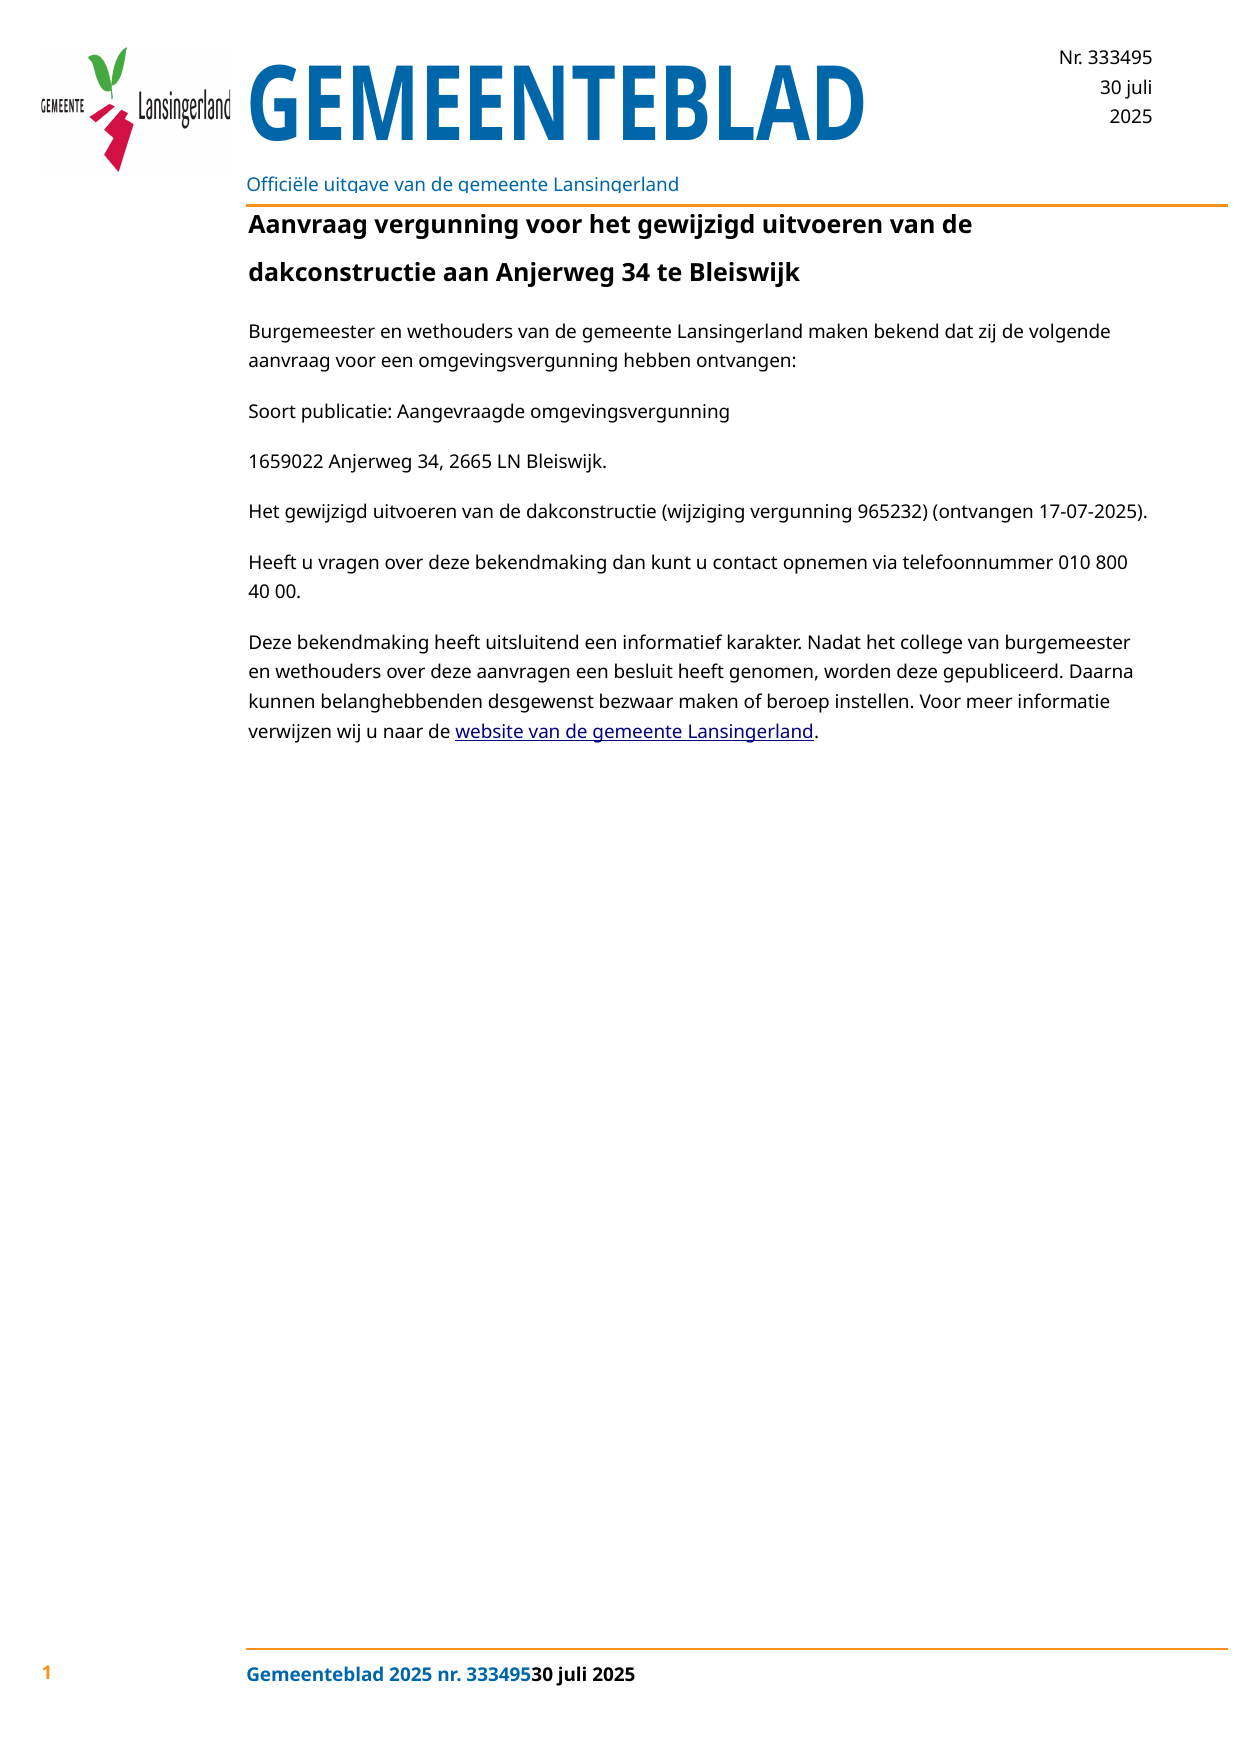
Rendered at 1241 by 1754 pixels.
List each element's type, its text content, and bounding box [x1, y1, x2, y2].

picture [41, 47, 231, 172]
text Burgemeester en wethouders van de gemeente Lansingerland maken bekend dat zij de volgende aanvraag voor een omgevingsvergunning hebben ontvangen: [248, 318, 1152, 373]
text Het gewijzigd uitvoeren van de dakconstructie (wijziging vergunning 965232) (ontvangen 17-07-2025). [248, 499, 1152, 524]
text 1659022 Anjerweg 34, 2665 LN Bleiswijk. [248, 448, 1152, 474]
text Soort publicatie: Aangevraagde omgevingsvergunning [248, 398, 1152, 424]
text Aanvraag vergunning voor het gewijzigd uitvoeren van de dakconstructie aan Anjerweg 34 te Bleiswijk [248, 207, 1152, 288]
text Deze bekendmaking heeft uitsluitend een informatief karakter. Nadat het college van burgemeester en wethouders over deze aanvragen een besluit heeft genomen, worden deze gepubliceerd. Daarna kunnen belanghebbenden desgewenst bezwaar maken of beroep instellen. Voor meer informatie verwijzen wij u naar de website van de gemeente Lansingerland. [248, 629, 1152, 744]
text Heeft u vragen over deze bekendmaking dan kunt u contact opnemen via telefoonnummer 010 800 40 00. [248, 549, 1152, 604]
